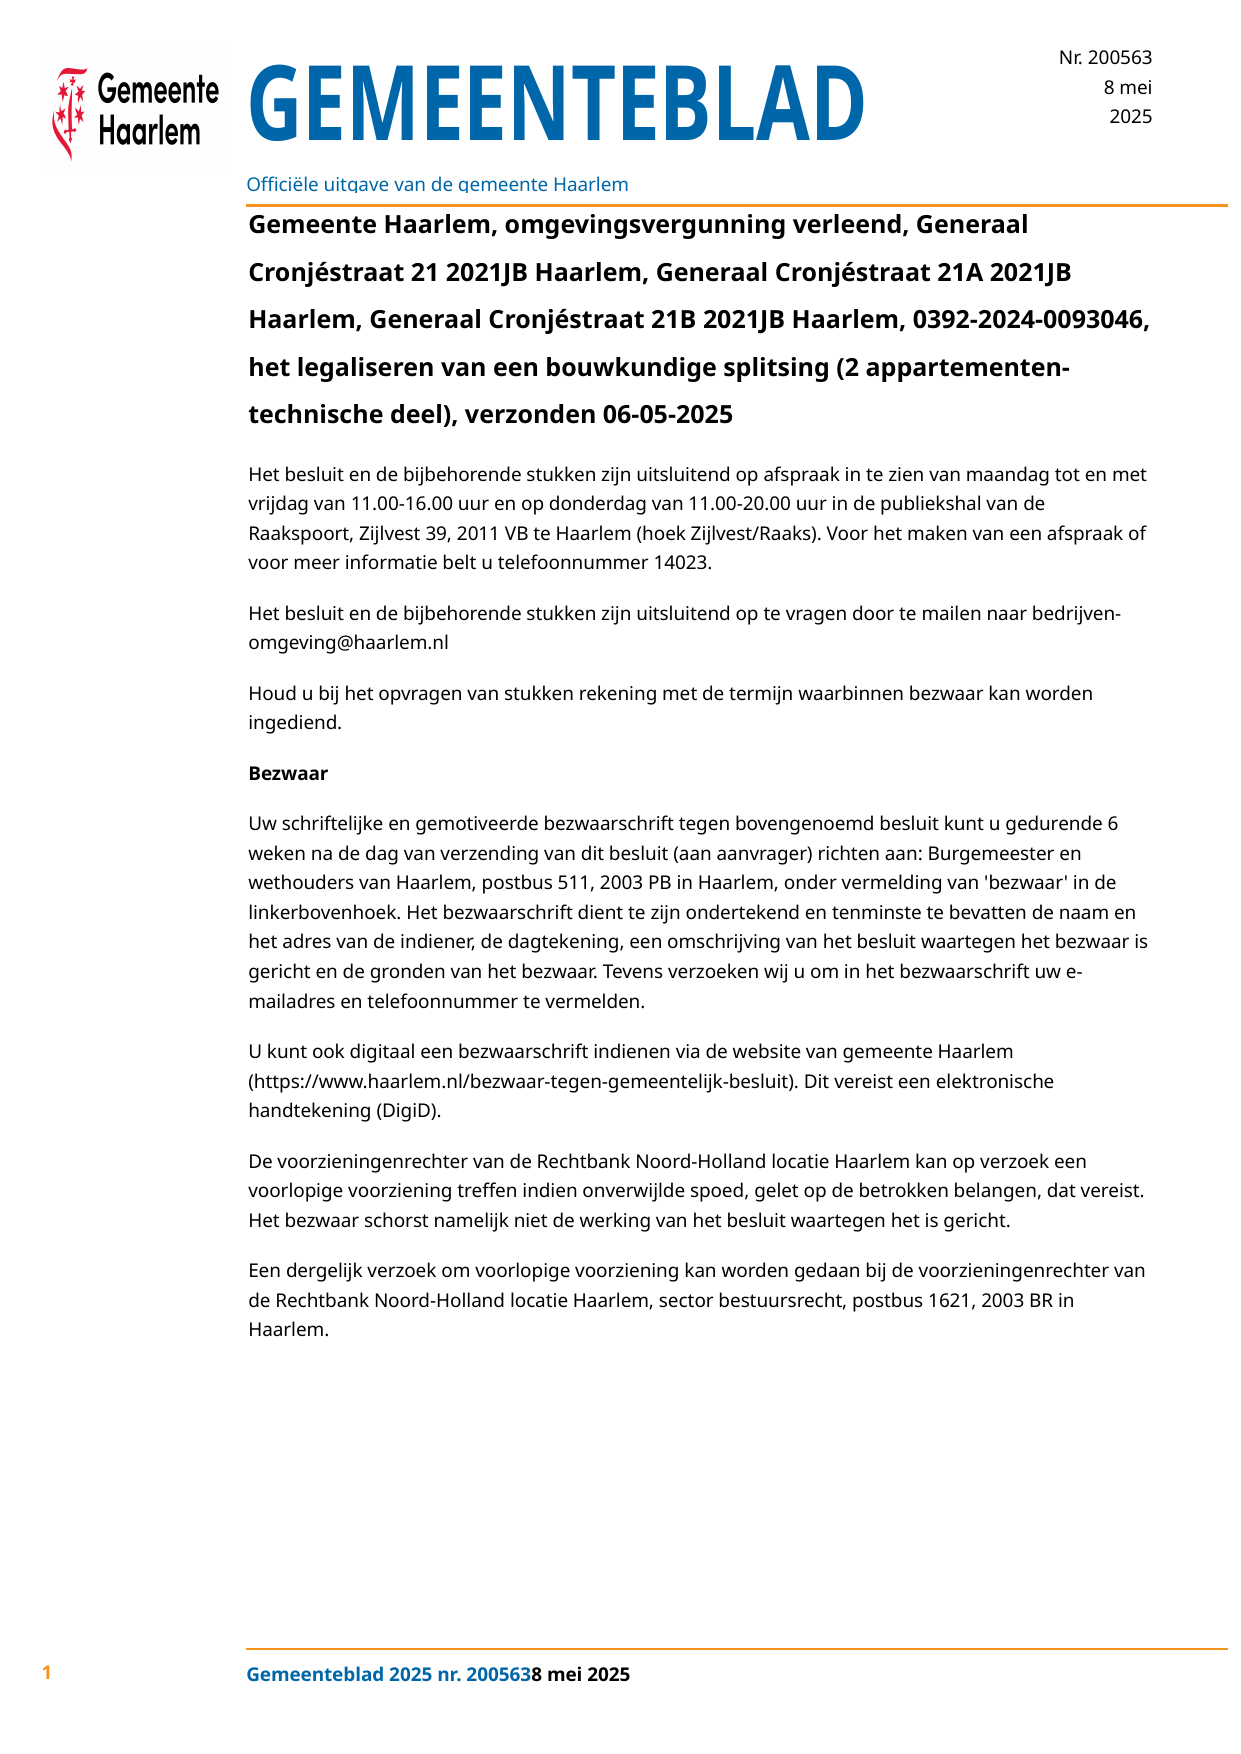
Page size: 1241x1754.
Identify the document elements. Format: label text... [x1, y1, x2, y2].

text Gemeente Haarlem, omgevingsvergunning verleend, Generaal Cronjéstraat 21 2021JB Haarlem, Generaal Cronjéstraat 21A 2021JB Haarlem, Generaal Cronjéstraat 21B 2021JB Haarlem, 0392-2024-0093046, het legaliseren van een bouwkundige splitsing (2 appartementen-technische deel), verzonden 06-05-2025 [248, 207, 1152, 431]
text Het besluit en de bijbehorende stukken zijn uitsluitend op afspraak in te zien van maandag tot en met vrijdag van 11.00-16.00 uur en op donderdag van 11.00-20.00 uur in de publiekshal van de Raakspoort, Zijlvest 39, 2011 VB te Haarlem (hoek Zijlvest/Raaks). Voor het maken van een afspraak of voor meer informatie belt u telefoonnummer 14023. [248, 461, 1152, 575]
text Een dergelijk verzoek om voorlopige voorziening kan worden gedaan bij de voorzieningenrechter van de Rechtbank Noord-Holland locatie Haarlem, sector bestuursrecht, postbus 1621, 2003 BR in Haarlem. [248, 1257, 1152, 1342]
text De voorzieningenrechter van de Rechtbank Noord-Holland locatie Haarlem kan op verzoek een voorlopige voorziening treffen indien onverwijlde spoed, gelet op de betrokken belangen, dat vereist. Het bezwaar schorst namelijk niet de werking van het besluit waartegen het is gericht. [248, 1148, 1152, 1233]
text Houd u bij het opvragen van stukken rekening met de termijn waarbinnen bezwaar kan worden ingediend. [248, 680, 1152, 735]
text Uw schriftelijke en gemotiveerde bezwaarschrift tegen bovengenoemd besluit kunt u gedurende 6 weken na de dag van verzending van dit besluit (aan aanvrager) richten aan: Burgemeester en wethouders van Haarlem, postbus 511, 2003 PB in Haarlem, onder vermelding van 'bezwaar' in de linkerbovenhoek. Het bezwaarschrift dient te zijn ondertekend en tenminste te bevatten de naam en het adres van de indiener, de dagtekening, een omschrijving van het besluit waartegen het bezwaar is gericht en de gronden van het bezwaar. Tevens verzoeken wij u om in het bezwaarschrift uw e-mailadres en telefoonnummer te vermelden. [248, 810, 1152, 1013]
text Bezwaar [248, 760, 1152, 786]
picture [41, 47, 231, 172]
text U kunt ook digitaal een bezwaarschrift indienen via de website van gemeente Haarlem (https://www.haarlem.nl/bezwaar-tegen-gemeentelijk-besluit). Dit vereist een elektronische handtekening (DigiD). [248, 1038, 1152, 1123]
text Het besluit en de bijbehorende stukken zijn uitsluitend op te vragen door te mailen naar bedrijven-omgeving@haarlem.nl [248, 600, 1152, 655]
